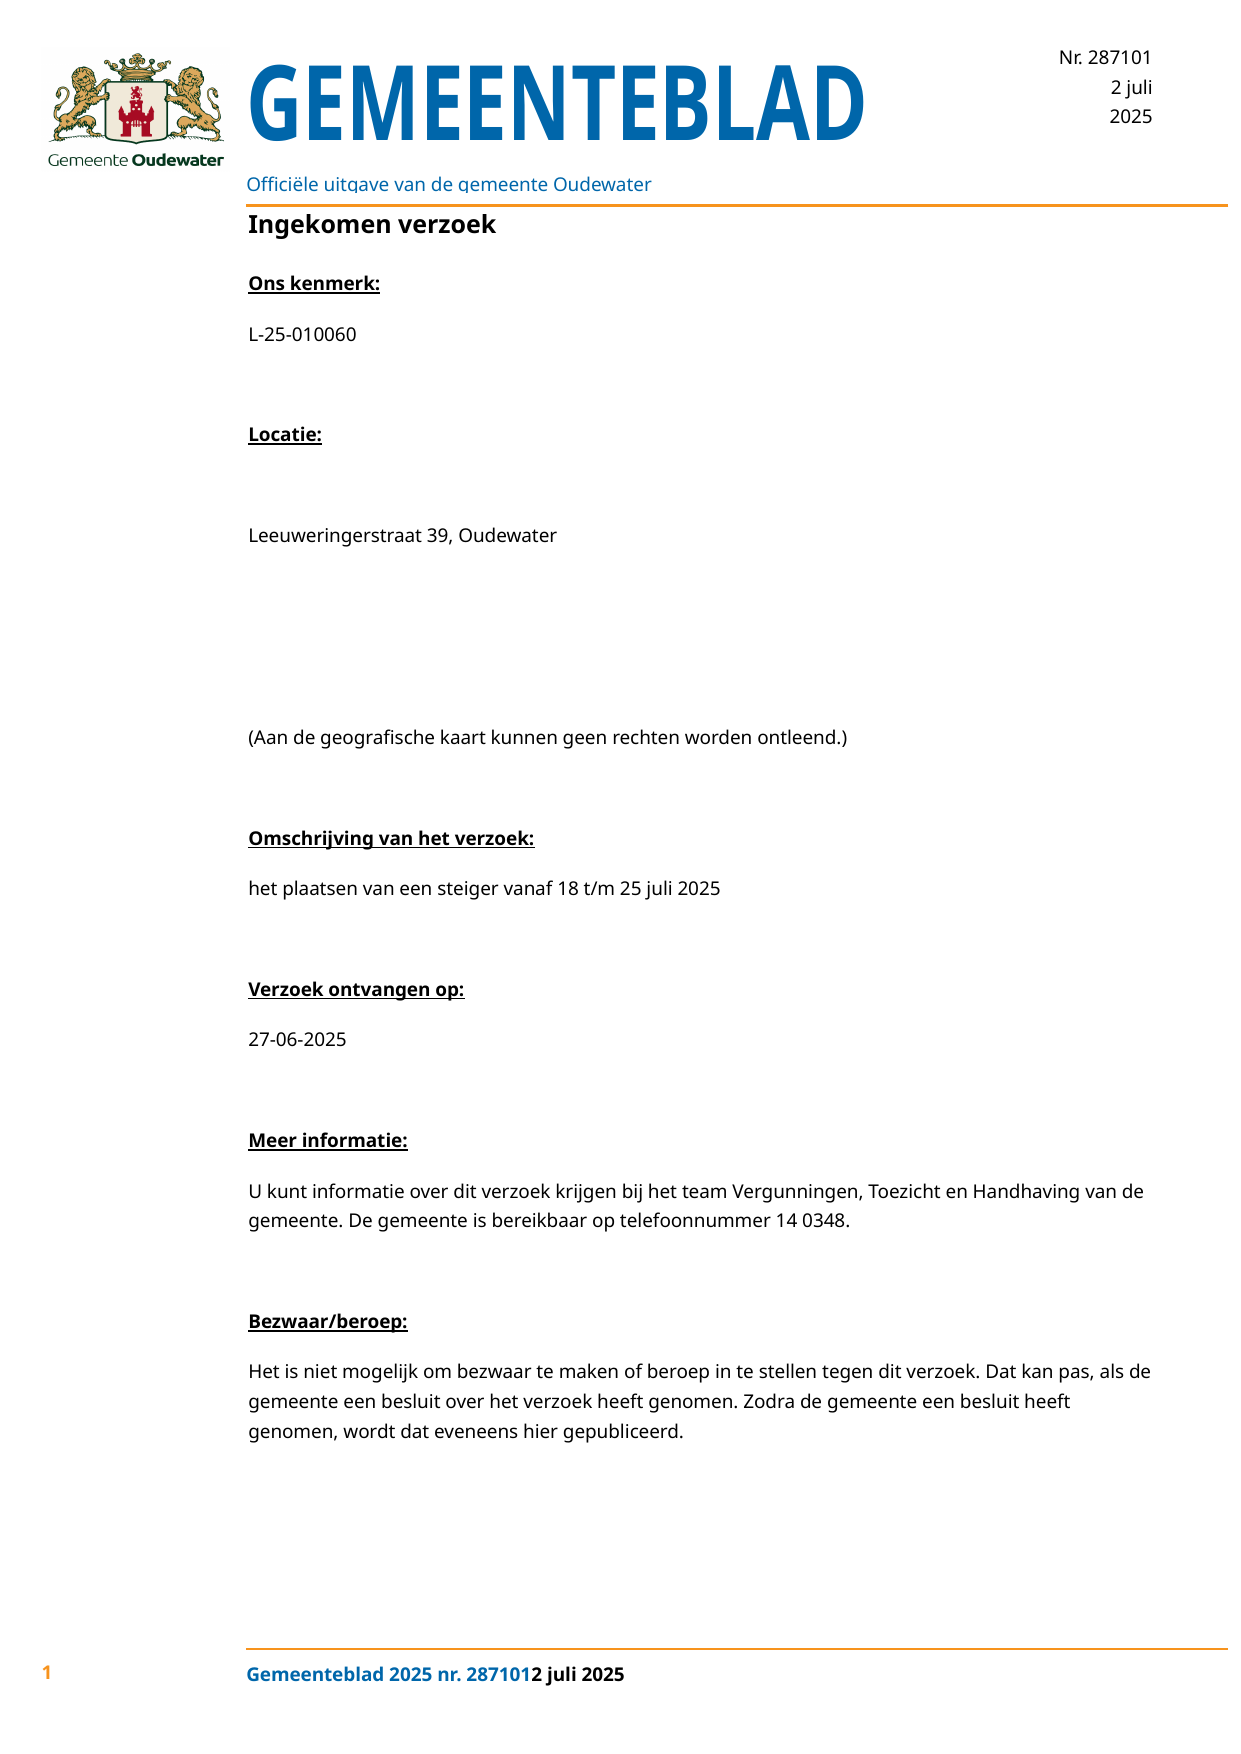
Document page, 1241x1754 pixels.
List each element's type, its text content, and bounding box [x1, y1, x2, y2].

text Ingekomen verzoek [248, 207, 1152, 241]
text Verzoek ontvangen op: [248, 976, 1152, 1002]
text Het is niet mogelijk om bezwaar te maken of beroep in te stellen tegen dit verzoek. Dat kan pas, als de gemeente een besluit over het verzoek heeft genomen. Zodra de gemeente een besluit heeft genomen, wordt dat eveneens hier gepubliceerd. [248, 1359, 1152, 1443]
text Ons kenmerk: [248, 270, 1152, 296]
text U kunt informatie over dit verzoek krijgen bij het team Vergunningen, Toezicht en Handhaving van de gemeente. De gemeente is bereikbaar op telefoonnummer 14 0348. [248, 1178, 1152, 1233]
text (Aan de geografische kaart kunnen geen rechten worden ontleend.) [248, 724, 1152, 750]
text Locatie: [248, 422, 1152, 447]
text Bezwaar/beroep: [248, 1308, 1152, 1334]
text Leeuweringerstraat 39, Oudewater [248, 522, 1152, 548]
picture [41, 47, 231, 172]
text het plaatsen van een steiger vanaf 18 t/m 25 juli 2025 [248, 875, 1152, 901]
text 27-06-2025 [248, 1027, 1152, 1052]
text L-25-010060 [248, 321, 1152, 346]
text Omschrijving van het verzoek: [248, 825, 1152, 851]
text Meer informatie: [248, 1127, 1152, 1153]
